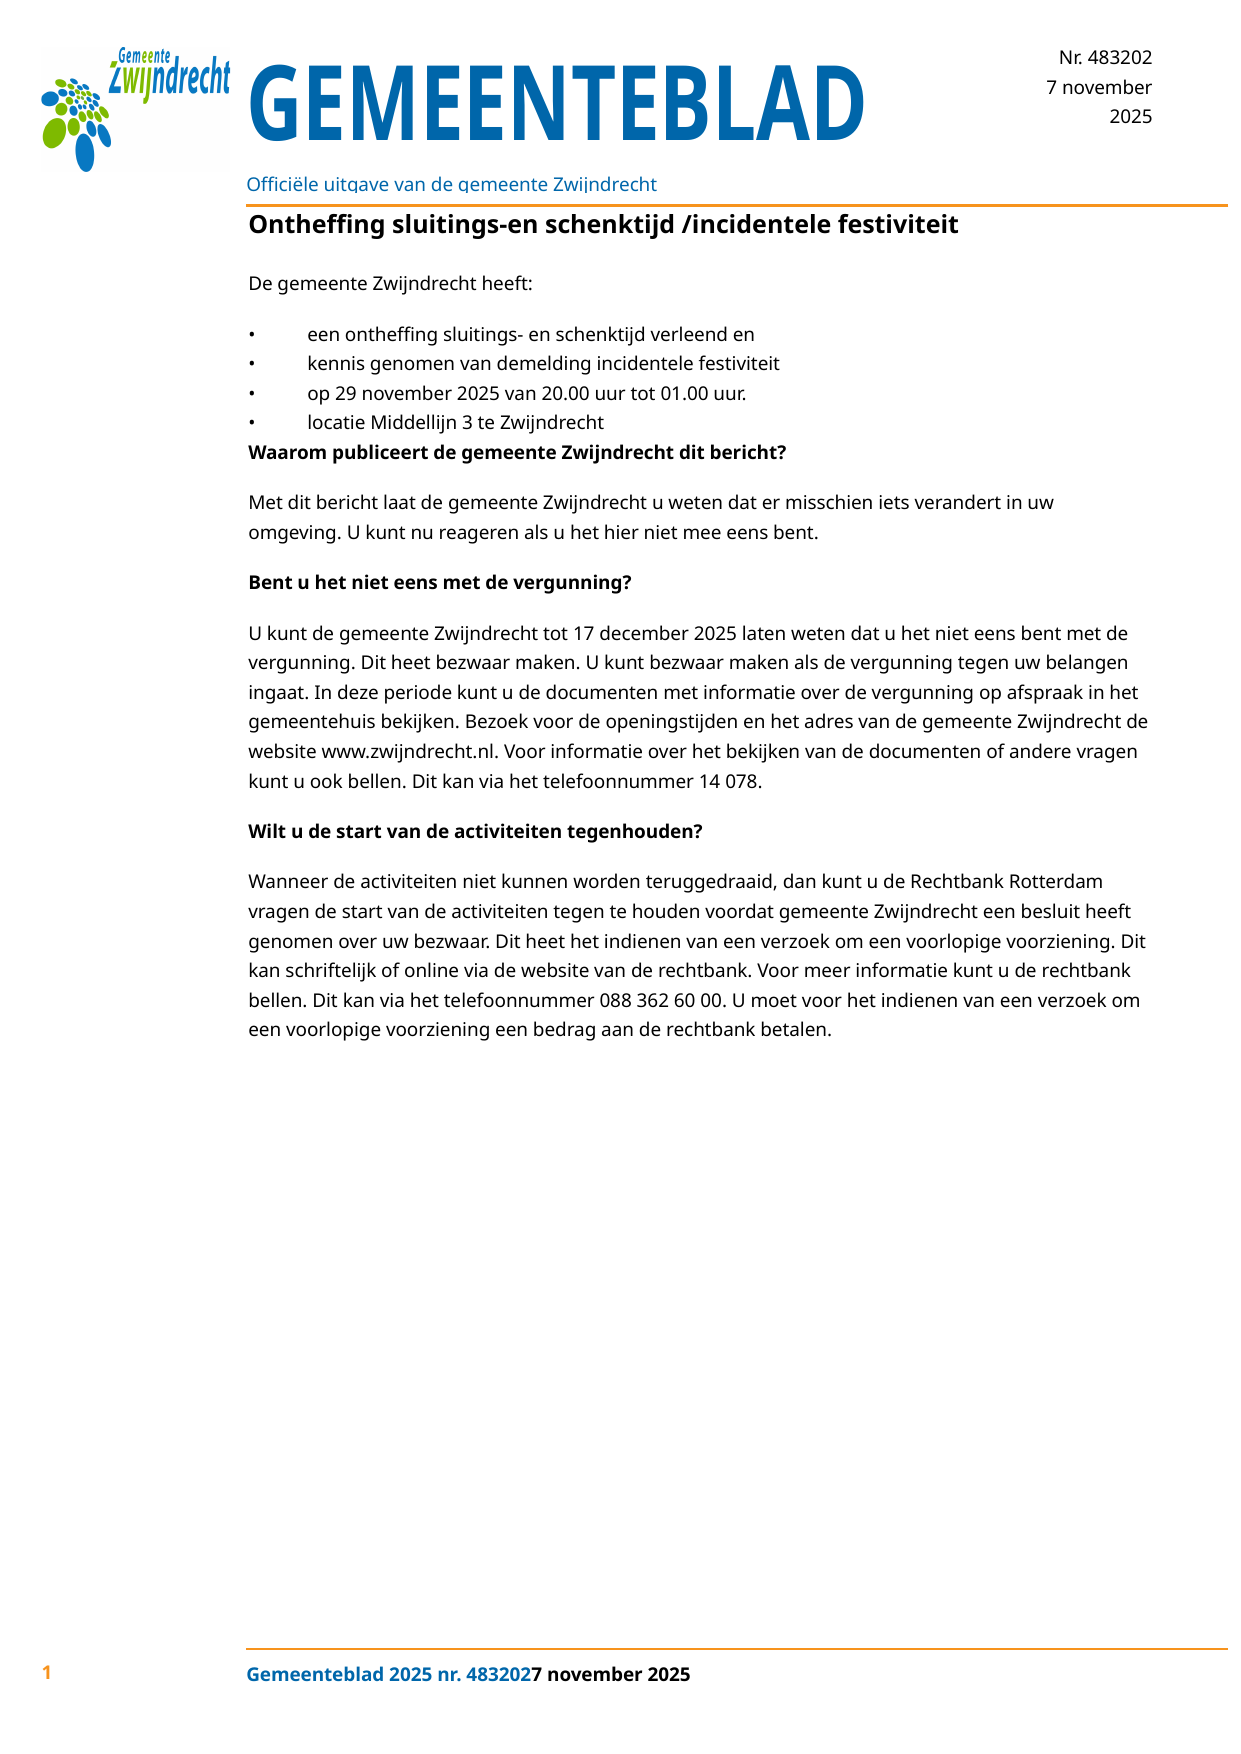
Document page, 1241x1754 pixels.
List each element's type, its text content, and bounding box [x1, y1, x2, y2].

text Wilt u de start van de activiteiten tegenhouden? [248, 818, 1152, 844]
list kennis genomen van demelding incidentele festiviteit [248, 350, 1152, 376]
list op 29 november 2025 van 20.00 uur tot 01.00 uur. [248, 380, 1152, 406]
picture [41, 47, 231, 172]
text Waarom publiceert de gemeente Zwijndrecht dit bericht? [248, 439, 1152, 465]
text Bent u het niet eens met de vergunning? [248, 569, 1152, 595]
list locatie Middellijn 3 te Zwijndrecht [248, 409, 1152, 435]
text De gemeente Zwijndrecht heeft: [248, 270, 1152, 296]
text U kunt de gemeente Zwijndrecht tot 17 december 2025 laten weten dat u het niet eens bent met de vergunning. Dit heet bezwaar maken. U kunt bezwaar maken als de vergunning tegen uw belangen ingaat. In deze periode kunt u de documenten met informatie over de vergunning op afspraak in het gemeentehuis bekijken. Bezoek voor de openingstijden en het adres van de gemeente Zwijndrecht de website www.zwijndrecht.nl. Voor informatie over het bekijken van de documenten of andere vragen kunt u ook bellen. Dit kan via het telefoonnummer 14 078. [248, 620, 1152, 793]
list een ontheffing sluitings- en schenktijd verleend en [248, 321, 1152, 346]
text Wanneer de activiteiten niet kunnen worden teruggedraaid, dan kunt u de Rechtbank Rotterdam vragen de start van de activiteiten tegen te houden voordat gemeente Zwijndrecht een besluit heeft genomen over uw bezwaar. Dit heet het indienen van een verzoek om een voorlopige voorziening. Dit kan schriftelijk of online via de website van de rechtbank. Voor meer informatie kunt u de rechtbank bellen. Dit kan via het telefoonnummer 088 362 60 00. U moet voor het indienen van een verzoek om een voorlopige voorziening een bedrag aan de rechtbank betalen. [248, 869, 1152, 1042]
text Ontheffing sluitings-en schenktijd /incidentele festiviteit [248, 207, 1152, 241]
text Met dit bericht laat de gemeente Zwijndrecht u weten dat er misschien iets verandert in uw omgeving. U kunt nu reageren als u het hier niet mee eens bent. [248, 489, 1152, 545]
